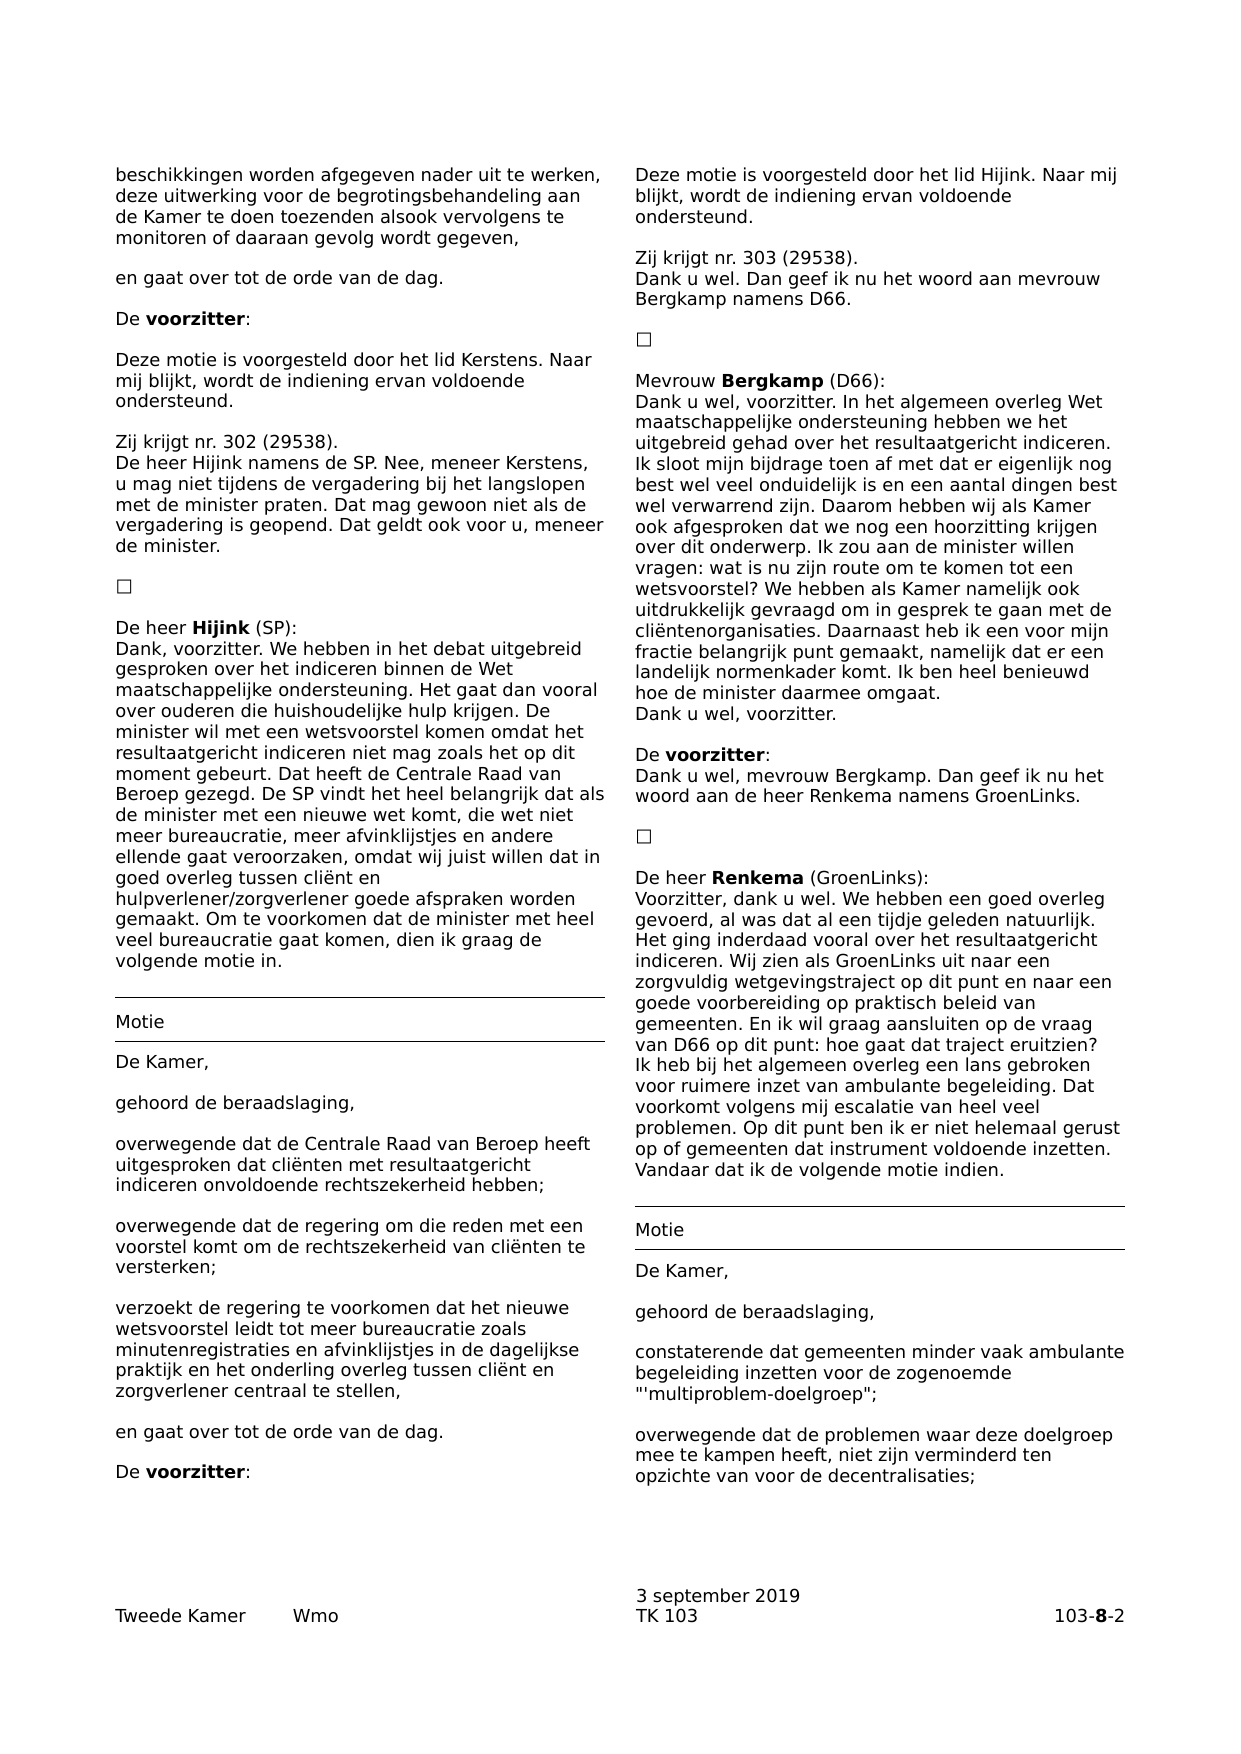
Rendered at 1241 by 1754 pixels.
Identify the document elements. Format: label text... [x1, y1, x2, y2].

text ⬜ [115, 577, 605, 597]
text beschikkingen worden afgegeven nader uit te werken, deze uitwerking voor de begrotingsbehandeling aan de Kamer te doen toezenden alsook vervolgens te monitoren of daaraan gevolg wordt gegeven, [115, 165, 605, 248]
text De voorzitter: [635, 745, 1125, 765]
text Zij krijgt nr. 303 (29538). [635, 247, 1125, 268]
text Zij krijgt nr. 302 (29538). [115, 432, 605, 453]
text De heer Hijink namens de SP. Nee, meneer Kerstens, u mag niet tijdens de vergadering bij het langslopen met de minister praten. Dat mag gewoon niet als de vergadering is geopend. Dat geldt ook voor u, meneer de minister. [115, 453, 605, 557]
text constaterende dat gemeenten minder vaak ambulante begeleiding inzetten voor de zogenoemde "'multiproblem-doelgroep"; [635, 1342, 1125, 1404]
text De voorzitter: [115, 1462, 605, 1483]
text Ik heb bij het algemeen overleg een lans gebroken voor ruimere inzet van ambulante begeleiding. Dat voorkomt volgens mij escalatie van heel veel problemen. Op dit punt ben ik er niet helemaal gerust op of gemeenten dat instrument voldoende inzetten. Vandaar dat ik de volgende motie indien. [635, 1055, 1125, 1180]
text overwegende dat de regering om die reden met een voorstel komt om de rechtszekerheid van cliënten te versterken; [115, 1216, 605, 1278]
text Dank u wel, voorzitter. [635, 704, 1125, 725]
text Motie [635, 1220, 1125, 1241]
text ⬜ [635, 827, 1125, 848]
text De Kamer, [635, 1261, 1125, 1282]
text gehoord de beraadslaging, [115, 1093, 605, 1114]
text en gaat over tot de orde van de dag. [115, 1422, 605, 1442]
text overwegende dat de Centrale Raad van Beroep heeft uitgesproken dat cliënten met resultaatgericht indiceren onvoldoende rechtszekerheid hebben; [115, 1134, 605, 1196]
text Dank u wel, voorzitter. In het algemeen overleg Wet maatschappelijke ondersteuning hebben we het uitgebreid gehad over het resultaatgericht indiceren. Ik sloot mijn bijdrage toen af met dat er eigenlijk nog best wel veel onduidelijk is en een aantal dingen best wel verwarrend zijn. Daarom hebben wij als Kamer ook afgesproken dat we nog een hoorzitting krijgen over dit onderwerp. Ik zou aan de minister willen vragen: wat is nu zijn route om te komen tot een wetsvoorstel? We hebben als Kamer namelijk ook uitdrukkelijk gevraagd om in gesprek te gaan met de cliëntenorganisaties. Daarnaast heb ik een voor mijn fractie belangrijk punt gemaakt, namelijk dat er een landelijk normenkader komt. Ik ben heel benieuwd hoe de minister daarmee omgaat. [635, 391, 1125, 704]
text ⬜ [635, 330, 1125, 351]
text De heer Renkema (GroenLinks): [635, 868, 1125, 888]
text Dank u wel. Dan geef ik nu het woord aan mevrouw Bergkamp namens D66. [635, 268, 1125, 310]
text De Kamer, [115, 1052, 605, 1073]
text De voorzitter: [115, 309, 605, 330]
text De heer Hijink (SP): [115, 617, 605, 638]
text overwegende dat de problemen waar deze doelgroep mee te kampen heeft, niet zijn verminderd ten opzichte van voor de decentralisaties; [635, 1424, 1125, 1487]
text verzoekt de regering te voorkomen dat het nieuwe wetsvoorstel leidt tot meer bureaucratie zoals minutenregistraties en afvinklijstjes in de dagelijkse praktijk en het onderling overleg tussen cliënt en zorgverlener centraal te stellen, [115, 1298, 605, 1402]
text Voorzitter, dank u wel. We hebben een goed overleg gevoerd, al was dat al een tijdje geleden natuurlijk. Het ging inderdaad vooral over het resultaatgericht indiceren. Wij zien als GroenLinks uit naar een zorgvuldig wetgevingstraject op dit punt en naar een goede voorbereiding op praktisch beleid van gemeenten. En ik wil graag aansluiten op de vraag van D66 op dit punt: hoe gaat dat traject eruitzien? [635, 888, 1125, 1055]
text en gaat over tot de orde van de dag. [115, 268, 605, 289]
text Mevrouw Bergkamp (D66): [635, 371, 1125, 391]
text gehoord de beraadslaging, [635, 1302, 1125, 1322]
text Motie [115, 1011, 605, 1032]
text Deze motie is voorgesteld door het lid Hijink. Naar mij blijkt, wordt de indiening ervan voldoende ondersteund. [635, 165, 1125, 227]
text Deze motie is voorgesteld door het lid Kerstens. Naar mij blijkt, wordt de indiening ervan voldoende ondersteund. [115, 350, 605, 412]
text Dank, voorzitter. We hebben in het debat uitgebreid gesproken over het indiceren binnen de Wet maatschappelijke ondersteuning. Het gaat dan vooral over ouderen die huishoudelijke hulp krijgen. De minister wil met een wetsvoorstel komen omdat het resultaatgericht indiceren niet mag zoals het op dit moment gebeurt. Dat heeft de Centrale Raad van Beroep gezegd. De SP vindt het heel belangrijk dat als de minister met een nieuwe wet komt, die wet niet meer bureaucratie, meer afvinklijstjes en andere ellende gaat veroorzaken, omdat wij juist willen dat in goed overleg tussen cliënt en hulpverlener/zorgverlener goede afspraken worden gemaakt. Om te voorkomen dat de minister met heel veel bureaucratie gaat komen, dien ik graag de volgende motie in. [115, 638, 605, 972]
text Dank u wel, mevrouw Bergkamp. Dan geef ik nu het woord aan de heer Renkema namens GroenLinks. [635, 765, 1125, 807]
